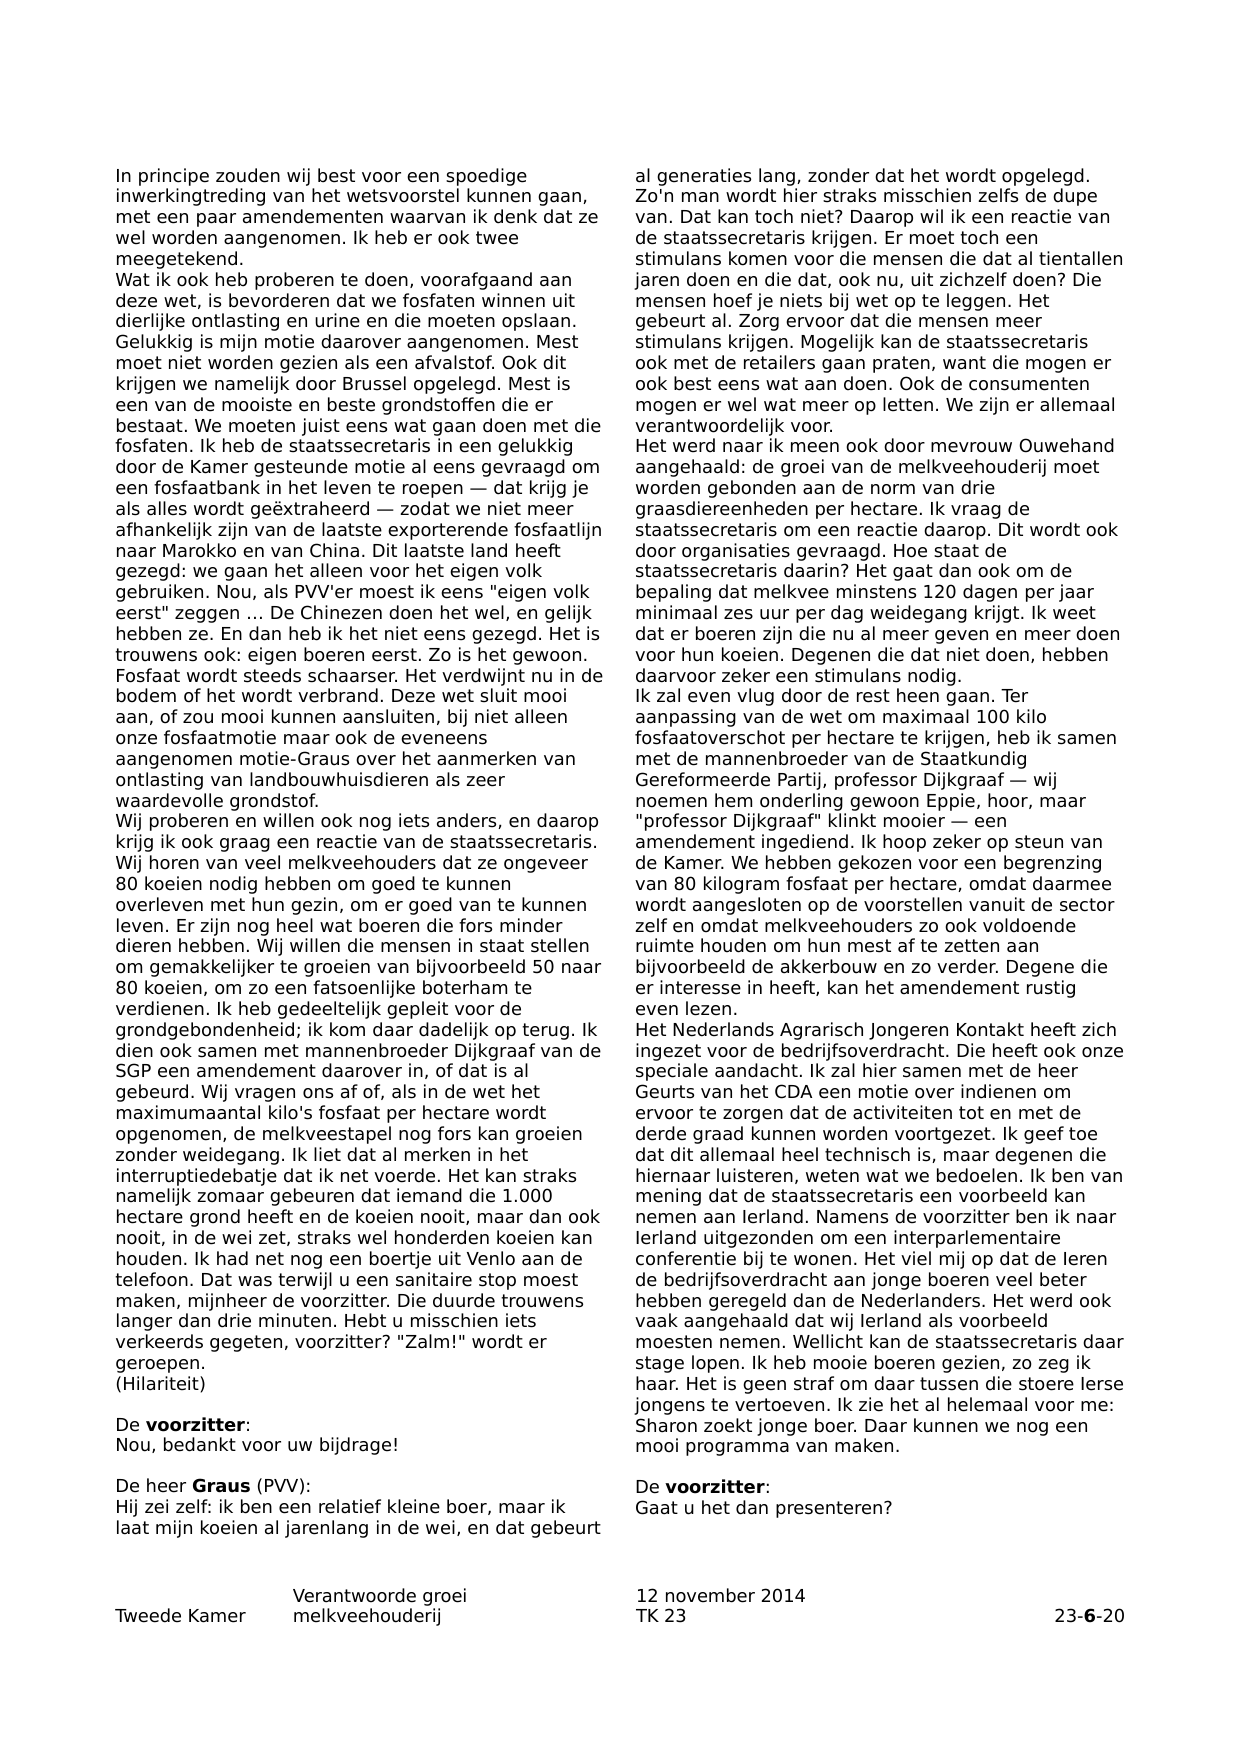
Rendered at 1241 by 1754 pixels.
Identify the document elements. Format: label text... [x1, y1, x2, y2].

text al generaties lang, zonder dat het wordt opgelegd. Zo'n man wordt hier straks misschien zelfs de dupe van. Dat kan toch niet? Daarop wil ik een reactie van de staatssecretaris krijgen. Er moet toch een stimulans komen voor die mensen die dat al tientallen jaren doen en die dat, ook nu, uit zichzelf doen? Die mensen hoef je niets bij wet op te leggen. Het gebeurt al. Zorg ervoor dat die mensen meer stimulans krijgen. Mogelijk kan de staatssecretaris ook met de retailers gaan praten, want die mogen er ook best eens wat aan doen. Ook de consumenten mogen er wel wat meer op letten. We zijn er allemaal verantwoordelijk voor. [635, 165, 1125, 436]
text Nou, bedankt voor uw bijdrage! [115, 1435, 605, 1456]
text Ik zal even vlug door de rest heen gaan. Ter aanpassing van de wet om maximaal 100 kilo fosfaatoverschot per hectare te krijgen, heb ik samen met de mannenbroeder van de Staatkundig Gereformeerde Partij, professor Dijkgraaf — wij noemen hem onderling gewoon Eppie, hoor, maar "professor Dijkgraaf" klinkt mooier — een amendement ingediend. Ik hoop zeker op steun van de Kamer. We hebben gekozen voor een begrenzing van 80 kilogram fosfaat per hectare, omdat daarmee wordt aangesloten op de voorstellen vanuit de sector zelf en omdat melkveehouders zo ook voldoende ruimte houden om hun mest af te zetten aan bijvoorbeeld de akkerbouw en zo verder. Degene die er interesse in heeft, kan het amendement rustig even lezen. [635, 686, 1125, 1019]
text Gaat u het dan presenteren? [635, 1498, 1125, 1518]
text (Hilariteit) [115, 1374, 605, 1394]
text De voorzitter: [635, 1477, 1125, 1498]
text Het werd naar ik meen ook door mevrouw Ouwehand aangehaald: de groei van de melkveehouderij moet worden gebonden aan de norm van drie graasdiereenheden per hectare. Ik vraag de staatssecretaris om een reactie daarop. Dit wordt ook door organisaties gevraagd. Hoe staat de staatssecretaris daarin? Het gaat dan ook om de bepaling dat melkvee minstens 120 dagen per jaar minimaal zes uur per dag weidegang krijgt. Ik weet dat er boeren zijn die nu al meer geven en meer doen voor hun koeien. Degenen die dat niet doen, hebben daarvoor zeker een stimulans nodig. [635, 436, 1125, 686]
text Het Nederlands Agrarisch Jongeren Kontakt heeft zich ingezet voor de bedrijfsoverdracht. Die heeft ook onze speciale aandacht. Ik zal hier samen met de heer Geurts van het CDA een motie over indienen om ervoor te zorgen dat de activiteiten tot en met de derde graad kunnen worden voortgezet. Ik geef toe dat dit allemaal heel technisch is, maar degenen die hiernaar luisteren, weten wat we bedoelen. Ik ben van mening dat de staatssecretaris een voorbeeld kan nemen aan Ierland. Namens de voorzitter ben ik naar Ierland uitgezonden om een interparlementaire conferentie bij te wonen. Het viel mij op dat de Ieren de bedrijfsoverdracht aan jonge boeren veel beter hebben geregeld dan de Nederlanders. Het werd ook vaak aangehaald dat wij Ierland als voorbeeld moesten nemen. Wellicht kan de staatssecretaris daar stage lopen. Ik heb mooie boeren gezien, zo zeg ik haar. Het is geen straf om daar tussen die stoere Ierse jongens te vertoeven. Ik zie het al helemaal voor me: Sharon zoekt jonge boer. Daar kunnen we nog een mooi programma van maken. [635, 1019, 1125, 1457]
text In principe zouden wij best voor een spoedige inwerkingtreding van het wetsvoorstel kunnen gaan, met een paar amendementen waarvan ik denk dat ze wel worden aangenomen. Ik heb er ook twee meegetekend. [115, 165, 605, 269]
text De heer Graus (PVV): [115, 1476, 605, 1497]
text Wat ik ook heb proberen te doen, voorafgaand aan deze wet, is bevorderen dat we fosfaten winnen uit dierlijke ontlasting en urine en die moeten opslaan. Gelukkig is mijn motie daarover aangenomen. Mest moet niet worden gezien als een afvalstof. Ook dit krijgen we namelijk door Brussel opgelegd. Mest is een van de mooiste en beste grondstoffen die er bestaat. We moeten juist eens wat gaan doen met die fosfaten. Ik heb de staatssecretaris in een gelukkig door de Kamer gesteunde motie al eens gevraagd om een fosfaatbank in het leven te roepen — dat krijg je als alles wordt geëxtraheerd — zodat we niet meer afhankelijk zijn van de laatste exporterende fosfaatlijn naar Marokko en van China. Dit laatste land heeft gezegd: we gaan het alleen voor het eigen volk gebruiken. Nou, als PVV'er moest ik eens "eigen volk eerst" zeggen … De Chinezen doen het wel, en gelijk hebben ze. En dan heb ik het niet eens gezegd. Het is trouwens ook: eigen boeren eerst. Zo is het gewoon. Fosfaat wordt steeds schaarser. Het verdwijnt nu in de bodem of het wordt verbrand. Deze wet sluit mooi aan, of zou mooi kunnen aansluiten, bij niet alleen onze fosfaatmotie maar ook de eveneens aangenomen motie-Graus over het aanmerken van ontlasting van landbouwhuisdieren als zeer waardevolle grondstof. [115, 269, 605, 811]
text Wij proberen en willen ook nog iets anders, en daarop krijg ik ook graag een reactie van de staatssecretaris. Wij horen van veel melkveehouders dat ze ongeveer 80 koeien nodig hebben om goed te kunnen overleven met hun gezin, om er goed van te kunnen leven. Er zijn nog heel wat boeren die fors minder dieren hebben. Wij willen die mensen in staat stellen om gemakkelijker te groeien van bijvoorbeeld 50 naar 80 koeien, om zo een fatsoenlijke boterham te verdienen. Ik heb gedeeltelijk gepleit voor de grondgebondenheid; ik kom daar dadelijk op terug. Ik dien ook samen met mannenbroeder Dijkgraaf van de SGP een amendement daarover in, of dat is al gebeurd. Wij vragen ons af of, als in de wet het maximumaantal kilo's fosfaat per hectare wordt opgenomen, de melkveestapel nog fors kan groeien zonder weidegang. Ik liet dat al merken in het interruptiedebatje dat ik net voerde. Het kan straks namelijk zomaar gebeuren dat iemand die 1.000 hectare grond heeft en de koeien nooit, maar dan ook nooit, in de wei zet, straks wel honderden koeien kan houden. Ik had net nog een boertje uit Venlo aan de telefoon. Dat was terwijl u een sanitaire stop moest maken, mijnheer de voorzitter. Die duurde trouwens langer dan drie minuten. Hebt u misschien iets verkeerds gegeten, voorzitter? "Zalm!" wordt er geroepen. [115, 811, 605, 1374]
text De voorzitter: [115, 1414, 605, 1435]
text Hij zei zelf: ik ben een relatief kleine boer, maar ik laat mijn koeien al jarenlang in de wei, en dat gebeurt [115, 1497, 605, 1538]
